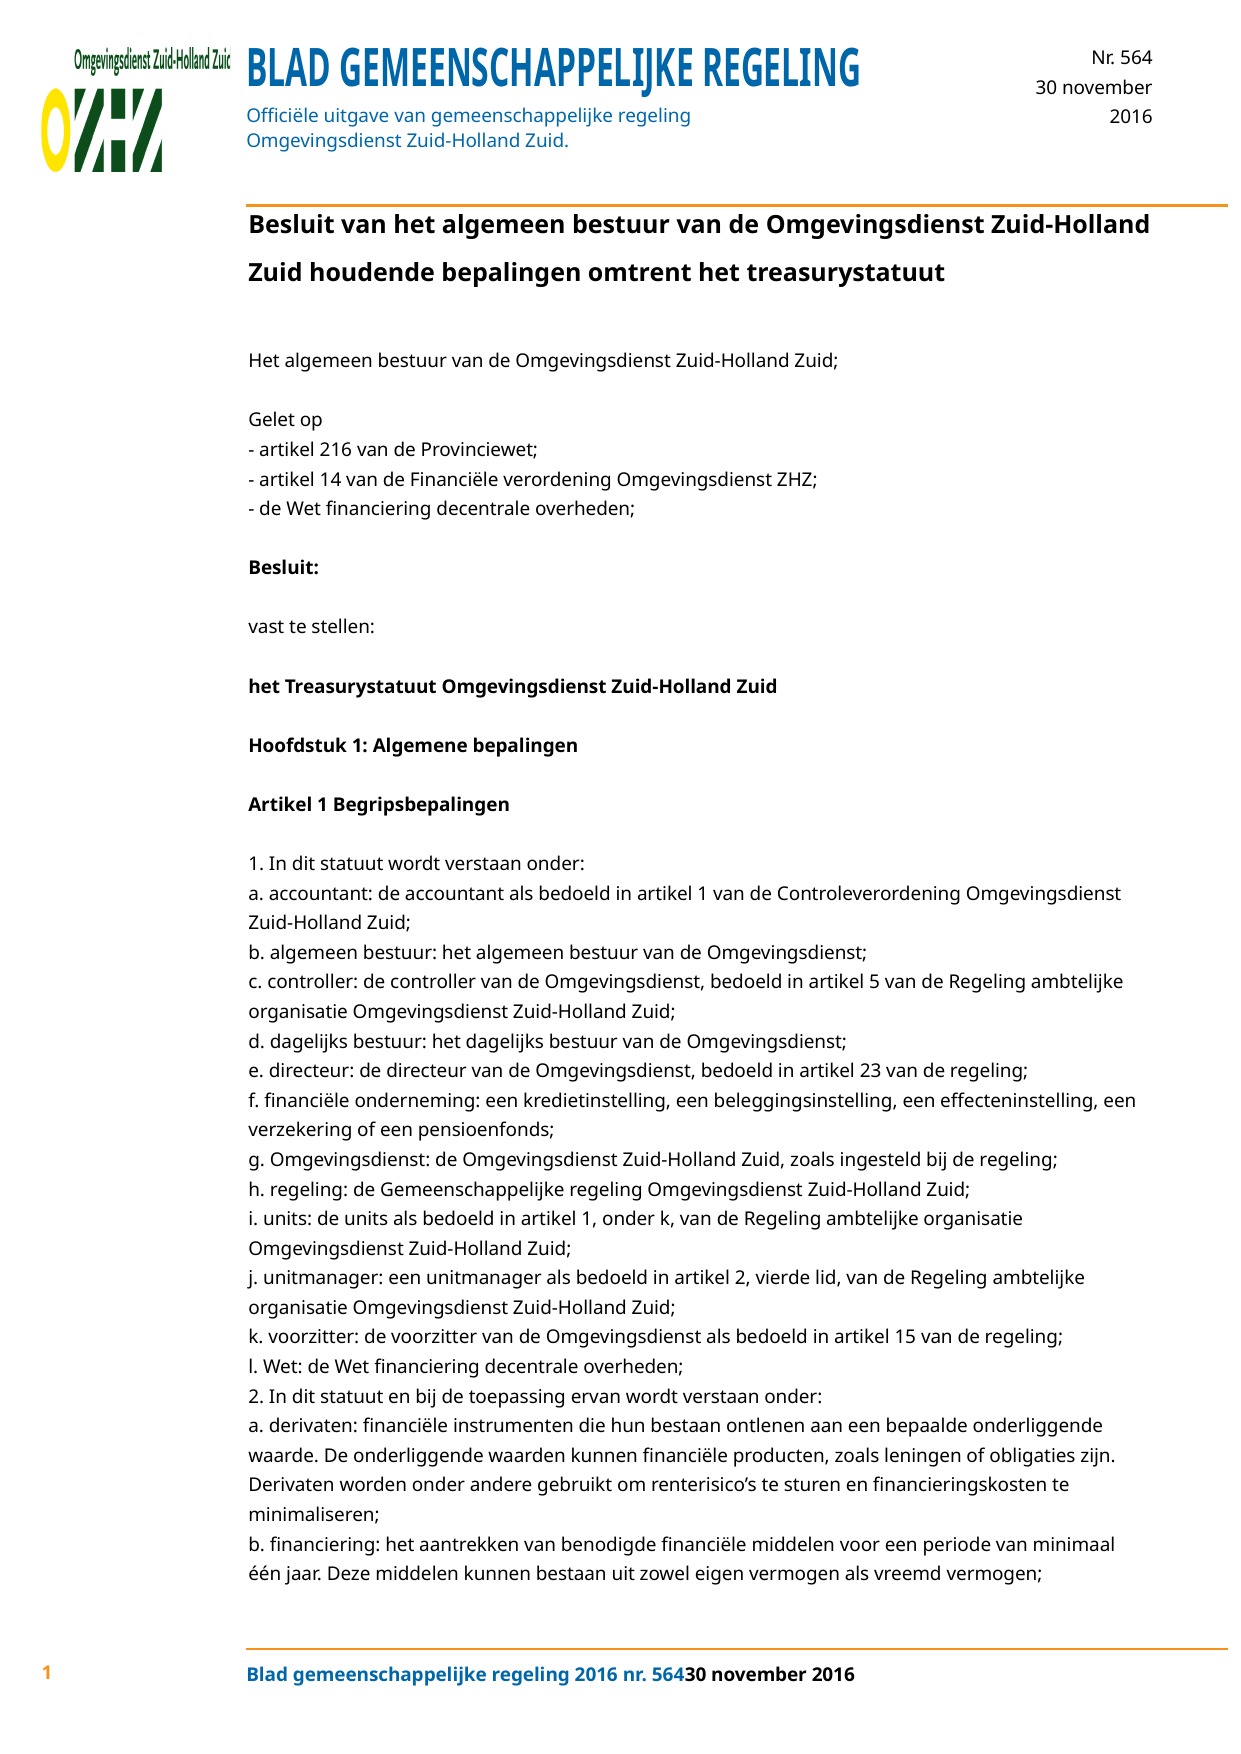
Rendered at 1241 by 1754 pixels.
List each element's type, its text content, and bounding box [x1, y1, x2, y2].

text b. financiering: het aantrekken van benodigde financiële middelen voor een periode van minimaal één jaar. Deze middelen kunnen bestaan uit zowel eigen vermogen als vreemd vermogen; [248, 1531, 1152, 1586]
text Gelet op [248, 407, 1152, 432]
text het Treasurystatuut Omgevingsdienst Zuid-Holland Zuid [248, 673, 1152, 699]
text Het algemeen bestuur van de Omgevingsdienst Zuid-Holland Zuid; [248, 347, 1152, 373]
text d. dagelijks bestuur: het dagelijks bestuur van de Omgevingsdienst; [248, 1028, 1152, 1054]
picture [41, 47, 231, 172]
text Besluit: [248, 554, 1152, 580]
text 1. In dit statuut wordt verstaan onder: [248, 850, 1152, 876]
text g. Omgevingsdienst: de Omgevingsdienst Zuid-Holland Zuid, zoals ingesteld bij de regeling; [248, 1146, 1152, 1172]
text a. accountant: de accountant als bedoeld in artikel 1 van de Controleverordening Omgevingsdienst Zuid-Holland Zuid; [248, 880, 1152, 935]
text 2. In dit statuut en bij de toepassing ervan wordt verstaan onder: [248, 1383, 1152, 1409]
text Besluit van het algemeen bestuur van de Omgevingsdienst Zuid-Holland Zuid houdende bepalingen omtrent het treasurystatuut [248, 207, 1152, 288]
text Hoofdstuk 1: Algemene bepalingen [248, 732, 1152, 758]
text f. financiële onderneming: een kredietinstelling, een beleggingsinstelling, een effecteninstelling, een verzekering of een pensioenfonds; [248, 1087, 1152, 1142]
text c. controller: de controller van de Omgevingsdienst, bedoeld in artikel 5 van de Regeling ambtelijke organisatie Omgevingsdienst Zuid-Holland Zuid; [248, 969, 1152, 1024]
text b. algemeen bestuur: het algemeen bestuur van de Omgevingsdienst; [248, 939, 1152, 965]
text h. regeling: de Gemeenschappelijke regeling Omgevingsdienst Zuid-Holland Zuid; [248, 1176, 1152, 1202]
text l. Wet: de Wet financiering decentrale overheden; [248, 1353, 1152, 1379]
text vast te stellen: [248, 614, 1152, 639]
text Artikel 1 Begripsbepalingen [248, 791, 1152, 817]
text a. derivaten: financiële instrumenten die hun bestaan ontlenen aan een bepaalde onderliggende waarde. De onderliggende waarden kunnen financiële producten, zoals leningen of obligaties zijn. Derivaten worden onder andere gebruikt om renterisico’s te sturen en financieringskosten te minimaliseren; [248, 1412, 1152, 1527]
text i. units: de units als bedoeld in artikel 1, onder k, van de Regeling ambtelijke organisatie Omgevingsdienst Zuid-Holland Zuid; [248, 1205, 1152, 1261]
text - de Wet financiering decentrale overheden; [248, 495, 1152, 521]
text k. voorzitter: de voorzitter van de Omgevingsdienst als bedoeld in artikel 15 van de regeling; [248, 1324, 1152, 1349]
text e. directeur: de directeur van de Omgevingsdienst, bedoeld in artikel 23 van de regeling; [248, 1057, 1152, 1083]
text - artikel 216 van de Provinciewet; [248, 436, 1152, 462]
text j. unitmanager: een unitmanager als bedoeld in artikel 2, vierde lid, van de Regeling ambtelijke organisatie Omgevingsdienst Zuid-Holland Zuid; [248, 1264, 1152, 1320]
text - artikel 14 van de Financiële verordening Omgevingsdienst ZHZ; [248, 466, 1152, 492]
